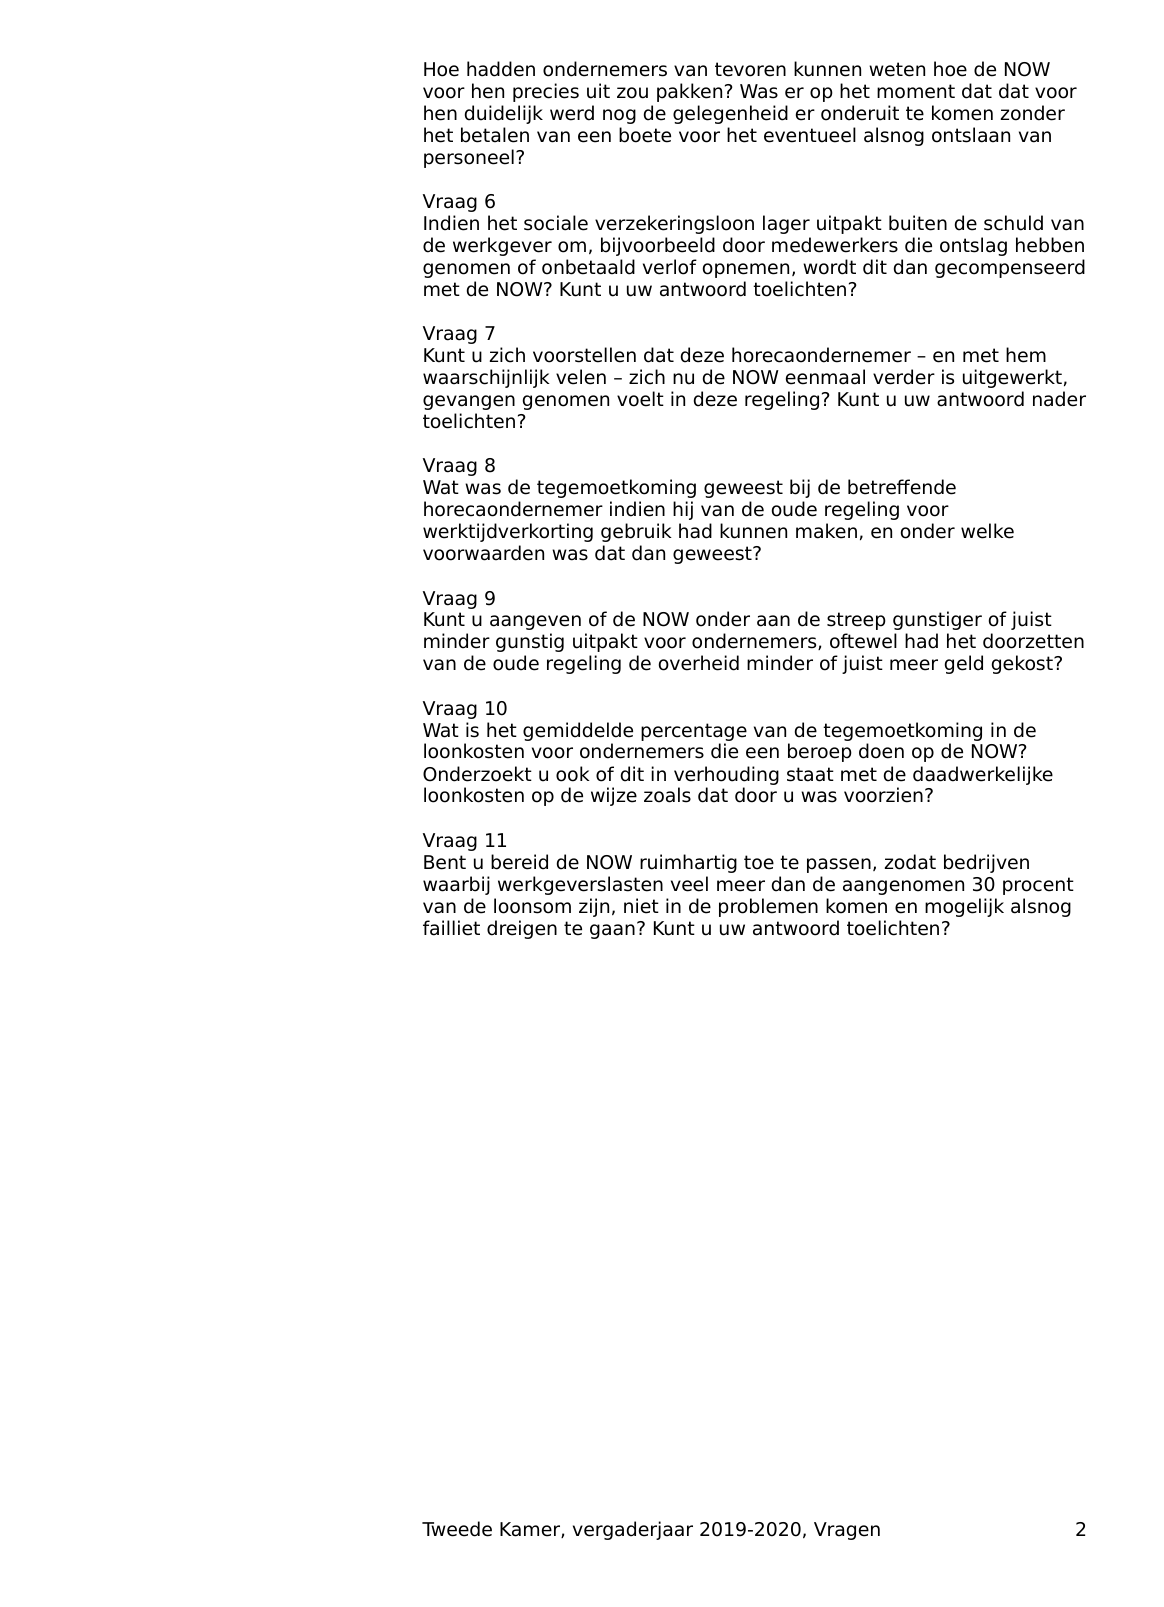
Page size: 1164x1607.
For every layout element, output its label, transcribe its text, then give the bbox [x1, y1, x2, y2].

text Vraag 7 [422, 323, 1087, 345]
text Vraag 6 [422, 191, 1087, 213]
text Vraag 9 [422, 587, 1087, 609]
text Vraag 11 [422, 829, 1087, 852]
text Bent u bereid de NOW ruimhartig toe te passen, zodat bedrijven waarbij werkgeverslasten veel meer dan de aangenomen 30 procent van de loonsom zijn, niet in de problemen komen en mogelijk alsnog failliet dreigen te gaan? Kunt u uw antwoord toelichten? [422, 852, 1087, 939]
text Kunt u aangeven of de NOW onder aan de streep gunstiger of juist minder gunstig uitpakt voor ondernemers, oftewel had het doorzetten van de oude regeling de overheid minder of juist meer geld gekost? [422, 609, 1087, 675]
text Wat is het gemiddelde percentage van de tegemoetkoming in de loonkosten voor ondernemers die een beroep doen op de NOW? Onderzoekt u ook of dit in verhouding staat met de daadwerkelijke loonkosten op de wijze zoals dat door u was voorzien? [422, 719, 1087, 807]
text Vraag 8 [422, 455, 1087, 477]
text Indien het sociale verzekeringsloon lager uitpakt buiten de schuld van de werkgever om, bijvoorbeeld door medewerkers die ontslag hebben genomen of onbetaald verlof opnemen, wordt dit dan gecompenseerd met de NOW? Kunt u uw antwoord toelichten? [422, 213, 1087, 301]
text Kunt u zich voorstellen dat deze horecaondernemer – en met hem waarschijnlijk velen – zich nu de NOW eenmaal verder is uitgewerkt, gevangen genomen voelt in deze regeling? Kunt u uw antwoord nader toelichten? [422, 345, 1087, 433]
text Hoe hadden ondernemers van tevoren kunnen weten hoe de NOW voor hen precies uit zou pakken? Was er op het moment dat dat voor hen duidelijk werd nog de gelegenheid er onderuit te komen zonder het betalen van een boete voor het eventueel alsnog ontslaan van personeel? [422, 59, 1087, 169]
text Vraag 10 [422, 697, 1087, 719]
text Wat was de tegemoetkoming geweest bij de betreffende horecaondernemer indien hij van de oude regeling voor werktijdverkorting gebruik had kunnen maken, en onder welke voorwaarden was dat dan geweest? [422, 477, 1087, 565]
